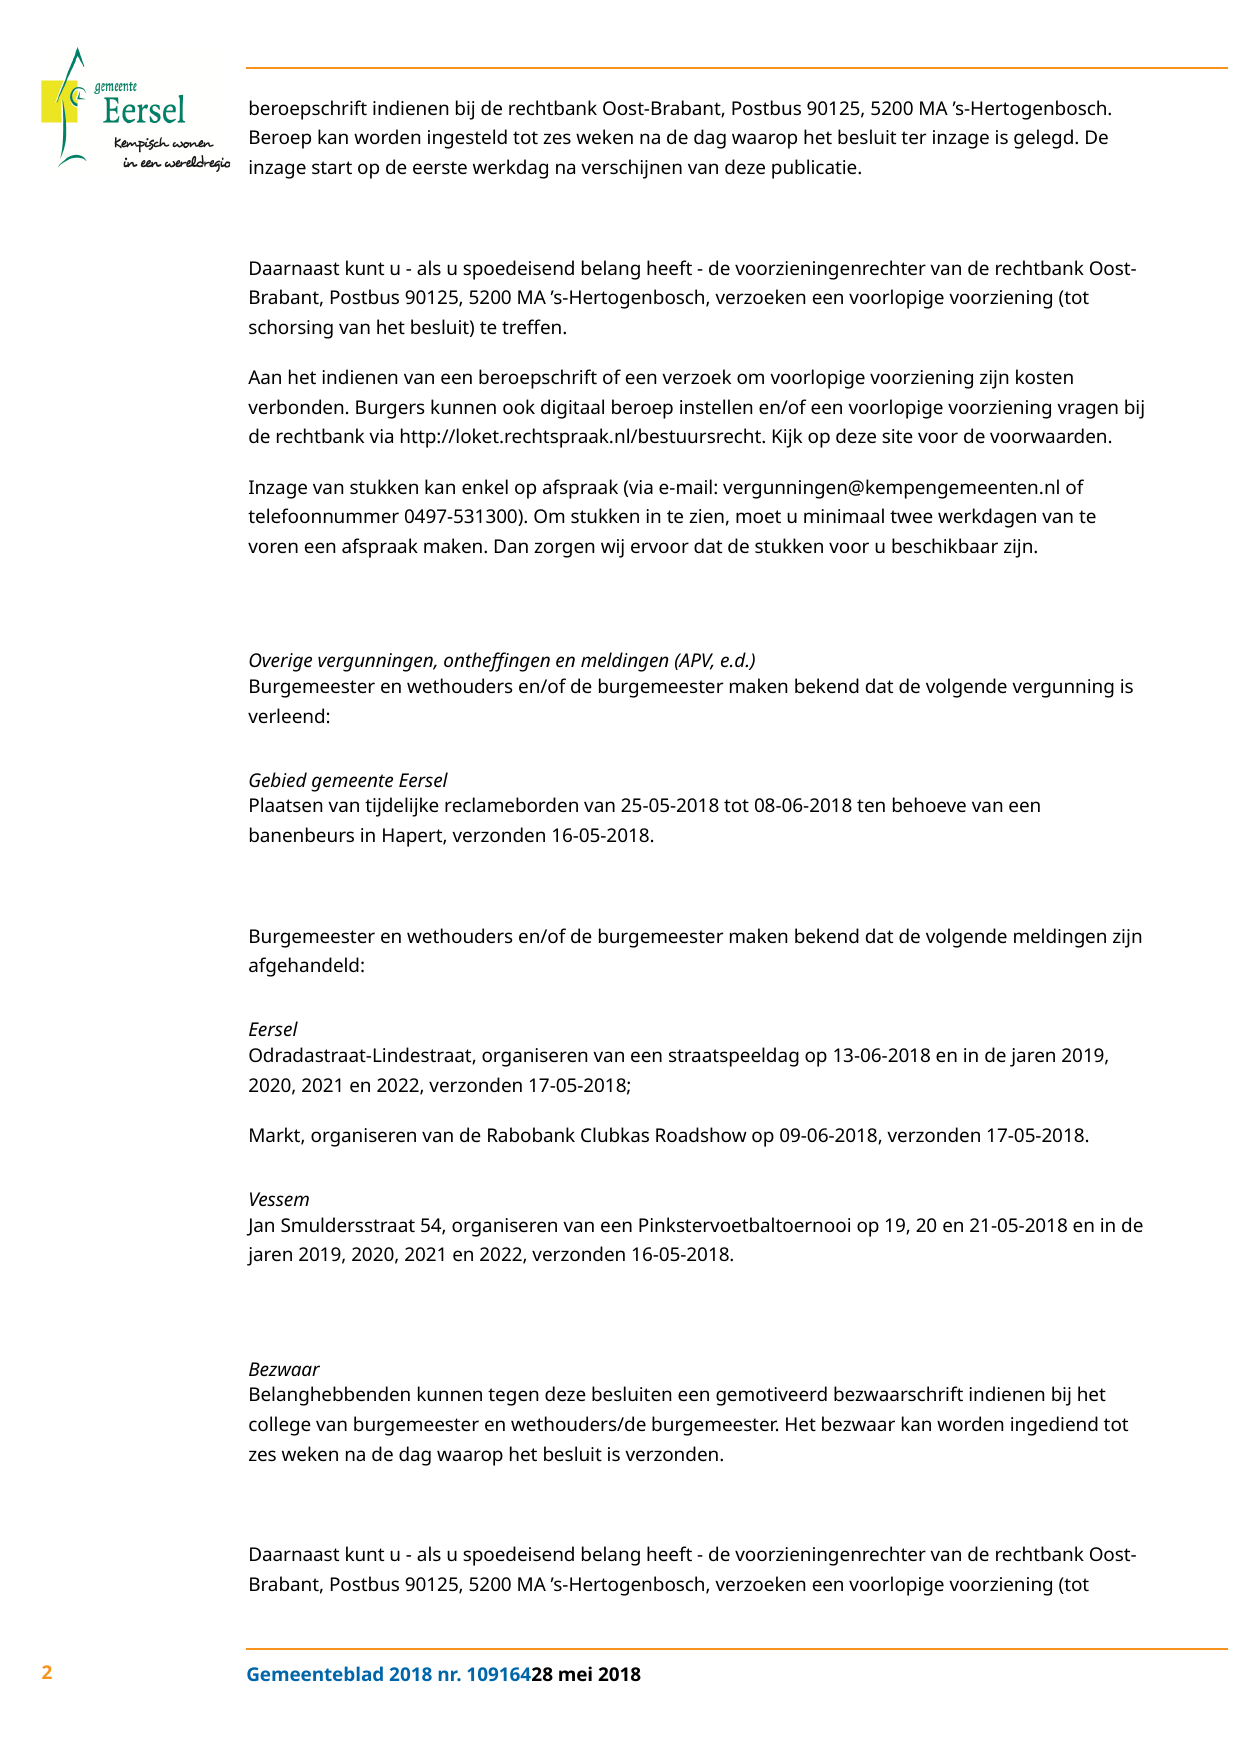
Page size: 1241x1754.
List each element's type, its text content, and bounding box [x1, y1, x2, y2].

text Vessem [248, 1186, 1152, 1212]
text Burgemeester en wethouders en/of de burgemeester maken bekend dat de volgende meldingen zijn afgehandeld: [248, 923, 1152, 978]
text Aan het indienen van een beroepschrift of een verzoek om voorlopige voorziening zijn kosten verbonden. Burgers kunnen ook digitaal beroep instellen en/of een voorlopige voorziening vragen bij de rechtbank via http://loket.rechtspraak.nl/bestuursrecht. Kijk op deze site voor de voorwaarden. [248, 364, 1152, 449]
text Markt, organiseren van de Rabobank Clubkas Roadshow op 09-06-2018, verzonden 17-05-2018. [248, 1122, 1152, 1148]
text Eersel [248, 1016, 1152, 1042]
text Plaatsen van tijdelijke reclameborden van 25-05-2018 tot 08-06-2018 ten behoeve van een banenbeurs in Hapert, verzonden 16-05-2018. [248, 792, 1152, 848]
picture [41, 47, 231, 172]
text Daarnaast kunt u - als u spoedeisend belang heeft - de voorzieningenrechter van de rechtbank Oost-Brabant, Postbus 90125, 5200 MA ’s-Hertogenbosch, verzoeken een voorlopige voorziening (tot [248, 1542, 1152, 1597]
text Bezwaar [248, 1356, 1152, 1382]
text Inzage van stukken kan enkel op afspraak (via e-mail: vergunningen@kempengemeenten.nl of telefoonnummer 0497-531300). Om stukken in te zien, moet u minimaal twee werkdagen van te voren een afspraak maken. Dan zorgen wij ervoor dat de stukken voor u beschikbaar zijn. [248, 474, 1152, 559]
text Jan Smuldersstraat 54, organiseren van een Pinkstervoetbaltoernooi op 19, 20 en 21-05-2018 en in de jaren 2019, 2020, 2021 en 2022, verzonden 16-05-2018. [248, 1212, 1152, 1267]
text Belanghebbenden kunnen tegen deze besluiten een gemotiveerd bezwaarschrift indienen bij het college van burgemeester en wethouders/de burgemeester. Het bezwaar kan worden ingediend tot zes weken na de dag waarop het besluit is verzonden. [248, 1382, 1152, 1466]
text Daarnaast kunt u - als u spoedeisend belang heeft - de voorzieningenrechter van de rechtbank Oost-Brabant, Postbus 90125, 5200 MA ’s-Hertogenbosch, verzoeken een voorlopige voorziening (tot schorsing van het besluit) te treffen. [248, 255, 1152, 340]
text Odradastraat-Lindestraat, organiseren van een straatspeeldag op 13-06-2018 en in de jaren 2019, 2020, 2021 en 2022, verzonden 17-05-2018; [248, 1042, 1152, 1097]
text Burgemeester en wethouders en/of de burgemeester maken bekend dat de volgende vergunning is verleend: [248, 673, 1152, 728]
text beroepschrift indienen bij de rechtbank Oost-Brabant, Postbus 90125, 5200 MA ’s-Hertogenbosch. Beroep kan worden ingesteld tot zes weken na de dag waarop het besluit ter inzage is gelegd. De inzage start op de eerste werkdag na verschijnen van deze publicatie. [248, 95, 1152, 180]
text Overige vergunningen, ontheffingen en meldingen (APV, e.d.) [248, 647, 1152, 673]
text Gebied gemeente Eersel [248, 767, 1152, 792]
